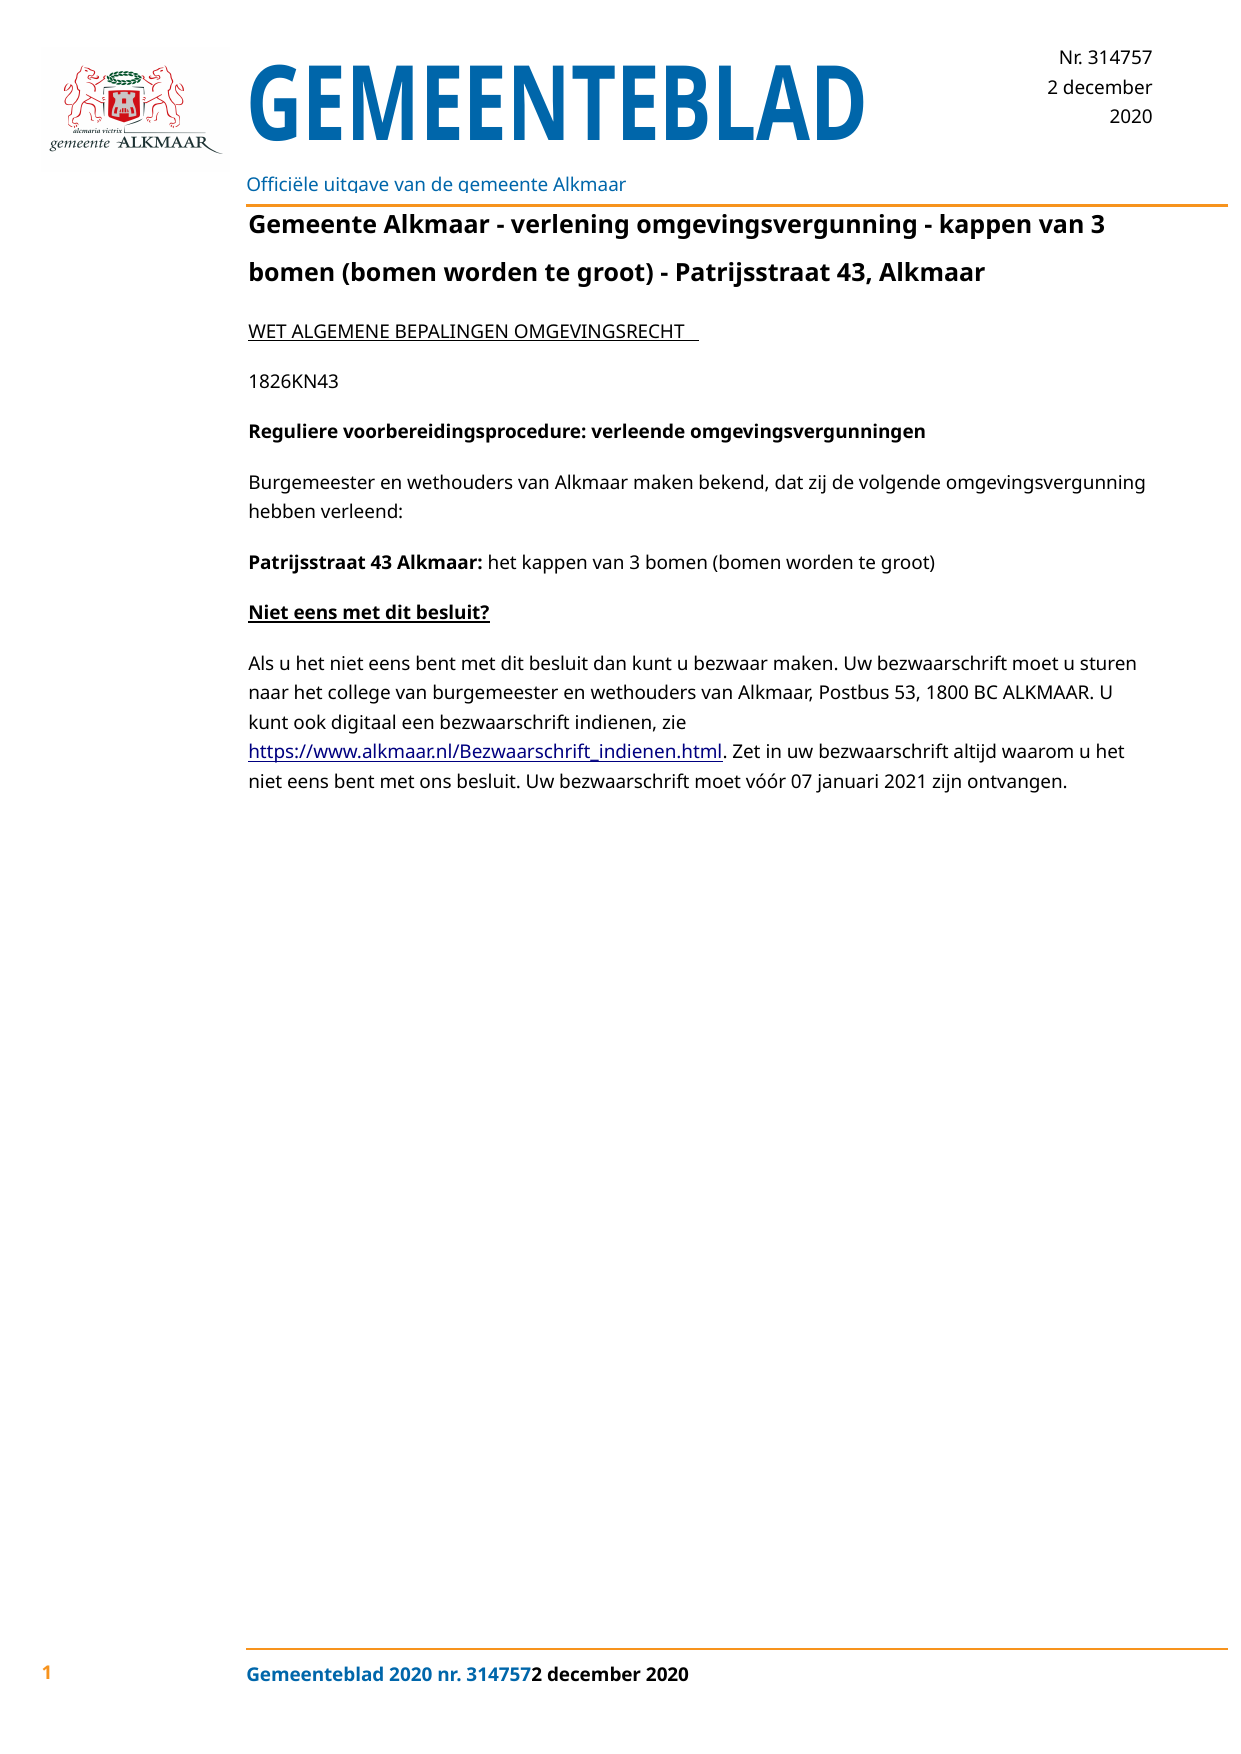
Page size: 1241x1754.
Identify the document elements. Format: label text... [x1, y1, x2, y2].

text Niet eens met dit besluit? [248, 599, 1152, 625]
text Reguliere voorbereidingsprocedure: verleende omgevingsvergunningen [248, 419, 1152, 444]
text WET ALGEMENE BEPALINGEN OMGEVINGSRECHT [248, 318, 1152, 344]
text Patrijsstraat 43 Alkmaar: het kappen van 3 bomen (bomen worden te groot) [248, 549, 1152, 575]
picture [41, 47, 231, 172]
text Gemeente Alkmaar - verlening omgevingsvergunning - kappen van 3 bomen (bomen worden te groot) - Patrijsstraat 43, Alkmaar [248, 207, 1152, 288]
text 1826KN43 [248, 368, 1152, 394]
text Als u het niet eens bent met dit besluit dan kunt u bezwaar maken. Uw bezwaarschrift moet u sturen naar het college van burgemeester en wethouders van Alkmaar, Postbus 53, 1800 BC ALKMAAR. U kunt ook digitaal een bezwaarschrift indienen, zie https://www.alkmaar.nl/Bezwaarschrift_indienen.html. Zet in uw bezwaarschrift altijd waarom u het niet eens bent met ons besluit. Uw bezwaarschrift moet vóór 07 januari 2021 zijn ontvangen. [248, 650, 1152, 794]
text Burgemeester en wethouders van Alkmaar maken bekend, dat zij de volgende omgevingsvergunning hebben verleend: [248, 469, 1152, 524]
